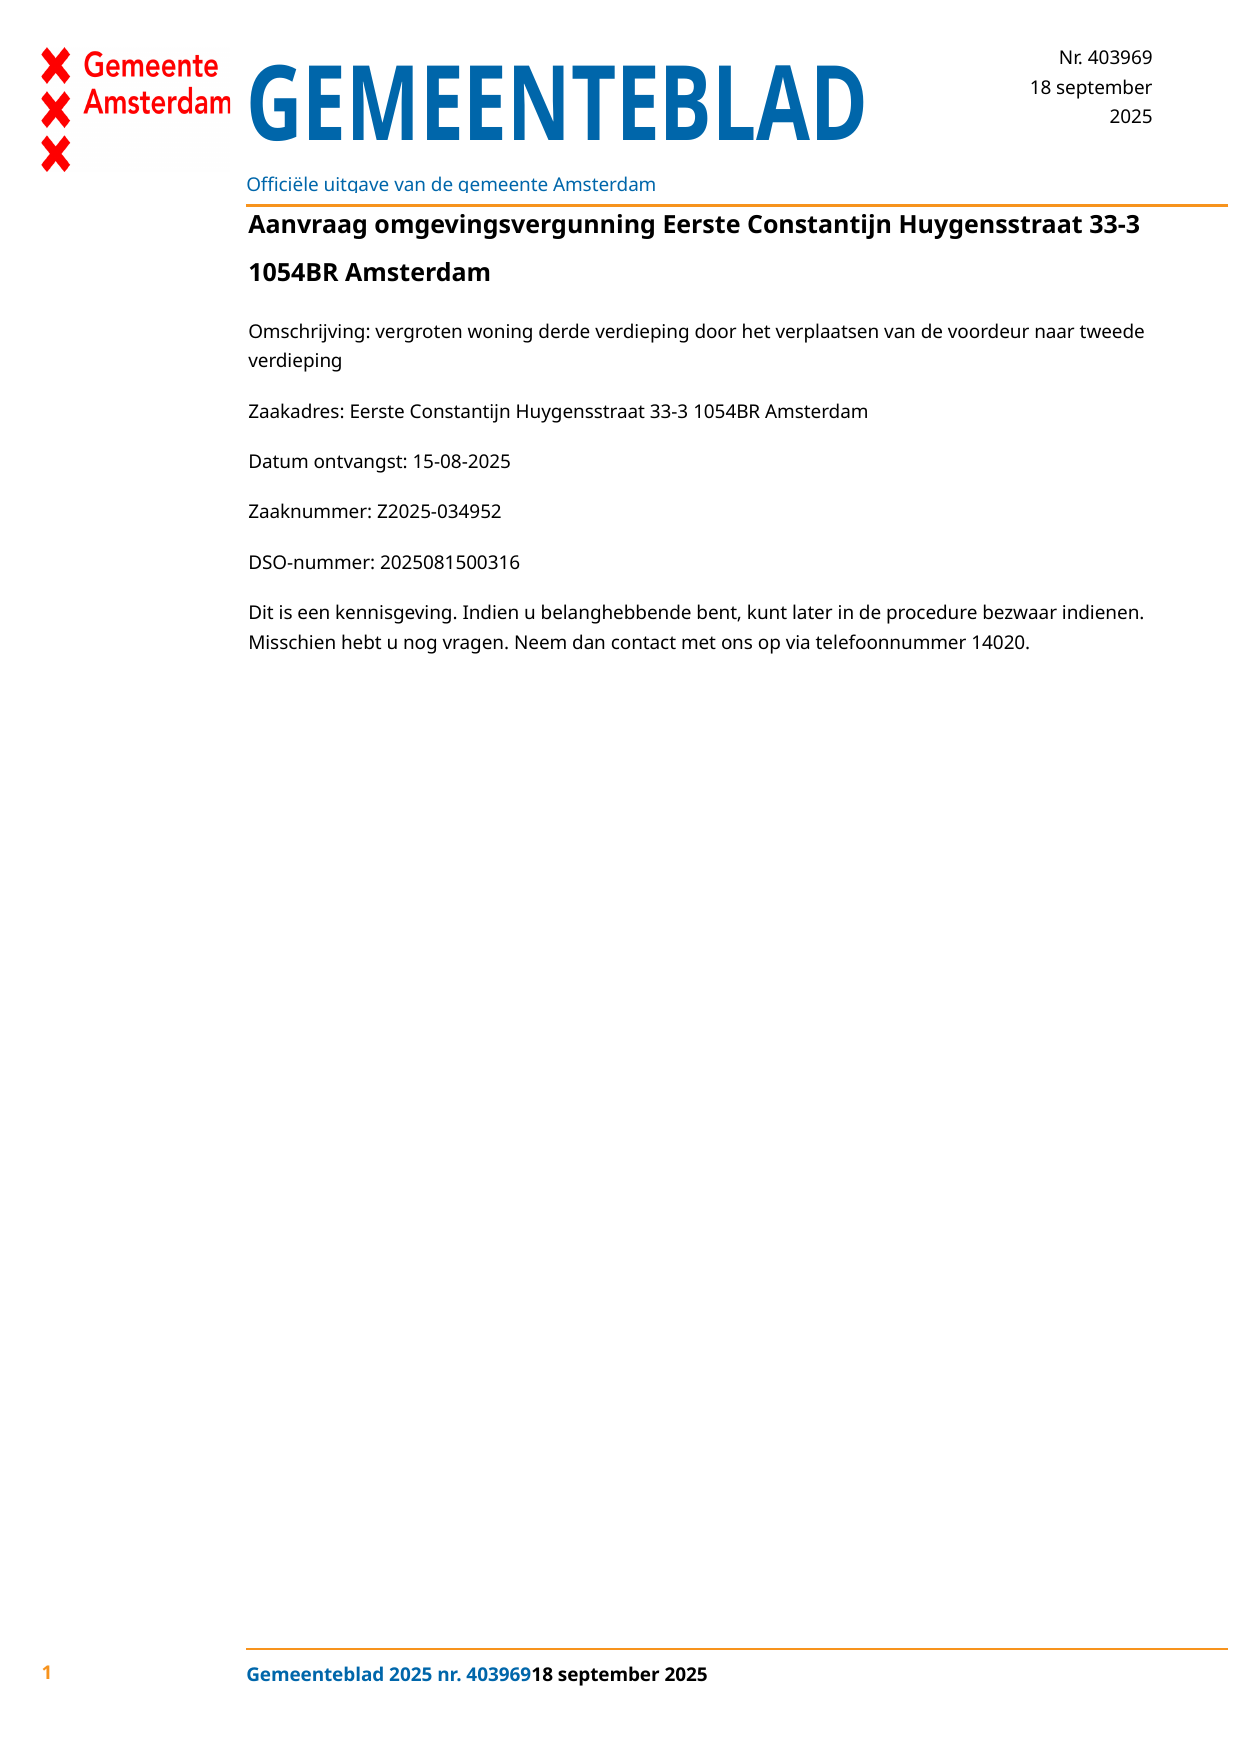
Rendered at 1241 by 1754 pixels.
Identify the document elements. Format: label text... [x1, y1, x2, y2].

text Dit is een kennisgeving. Indien u belanghebbende bent, kunt later in de procedure bezwaar indienen. Misschien hebt u nog vragen. Neem dan contact met ons op via telefoonnummer 14020. [248, 599, 1152, 655]
text Zaakadres: Eerste Constantijn Huygensstraat 33-3 1054BR Amsterdam [248, 398, 1152, 424]
picture [41, 47, 231, 172]
text Datum ontvangst: 15-08-2025 [248, 448, 1152, 474]
text Aanvraag omgevingsvergunning Eerste Constantijn Huygensstraat 33-3 1054BR Amsterdam [248, 207, 1152, 288]
text Zaaknummer: Z2025-034952 [248, 499, 1152, 524]
text Omschrijving: vergroten woning derde verdieping door het verplaatsen van de voordeur naar tweede verdieping [248, 318, 1152, 373]
text DSO-nummer: 2025081500316 [248, 549, 1152, 575]
